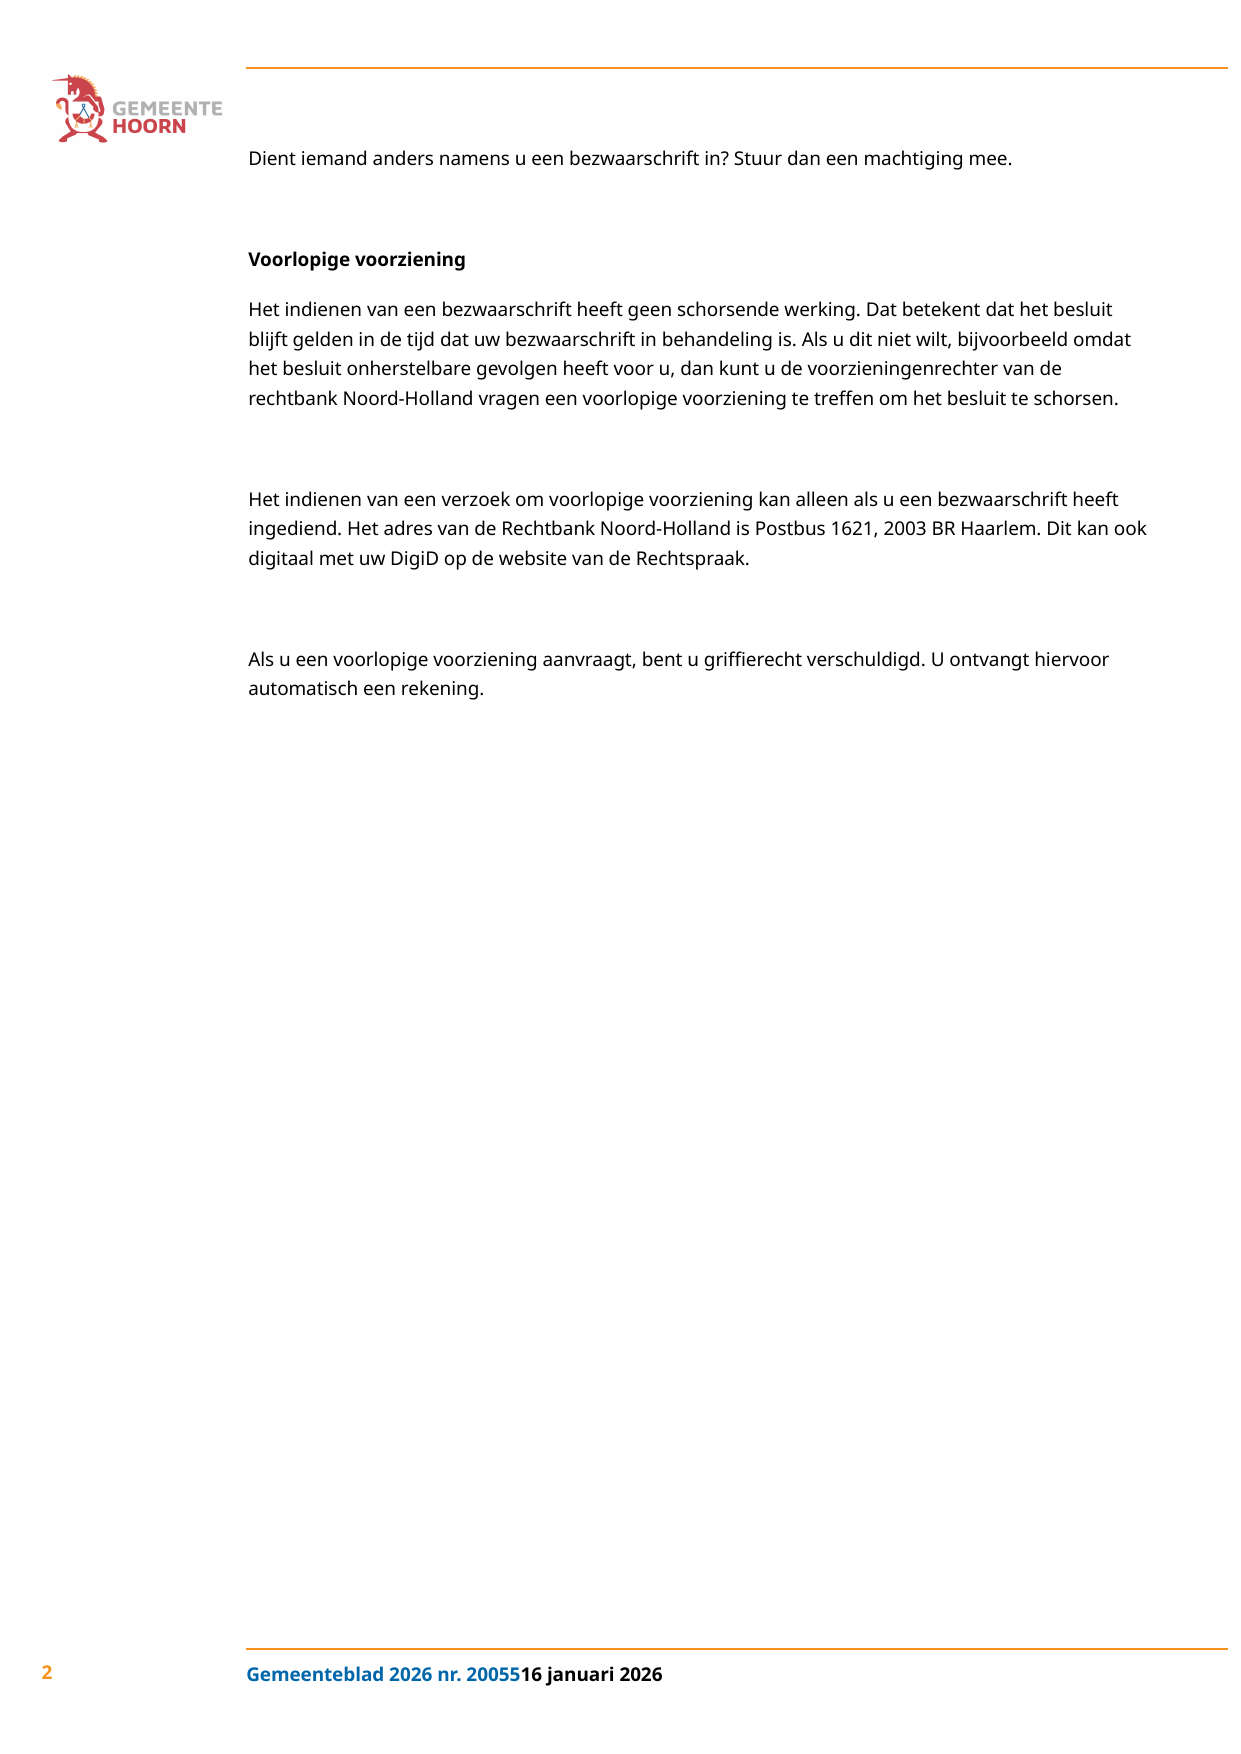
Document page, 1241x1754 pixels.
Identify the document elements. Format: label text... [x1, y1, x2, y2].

text Het indienen van een bezwaarschrift heeft geen schorsende werking. Dat betekent dat het besluit blijft gelden in de tijd dat uw bezwaarschrift in behandeling is. Als u dit niet wilt, bijvoorbeeld omdat het besluit onherstelbare gevolgen heeft voor u, dan kunt u de voorzieningenrechter van de rechtbank Noord-Holland vragen een voorlopige voorziening te treffen om het besluit te schorsen. [248, 296, 1152, 411]
picture [41, 47, 231, 172]
text Voorlopige voorziening [248, 246, 1152, 272]
text Het indienen van een verzoek om voorlopige voorziening kan alleen als u een bezwaarschrift heeft ingediend. Het adres van de Rechtbank Noord-Holland is Postbus 1621, 2003 BR Haarlem. Dit kan ook digitaal met uw DigiD op de website van de Rechtspraak. [248, 486, 1152, 571]
text Dient iemand anders namens u een bezwaarschrift in? Stuur dan een machtiging mee. [248, 145, 1152, 171]
text Als u een voorlopige voorziening aanvraagt, bent u griffierecht verschuldigd. U ontvangt hiervoor automatisch een rekening. [248, 646, 1152, 701]
